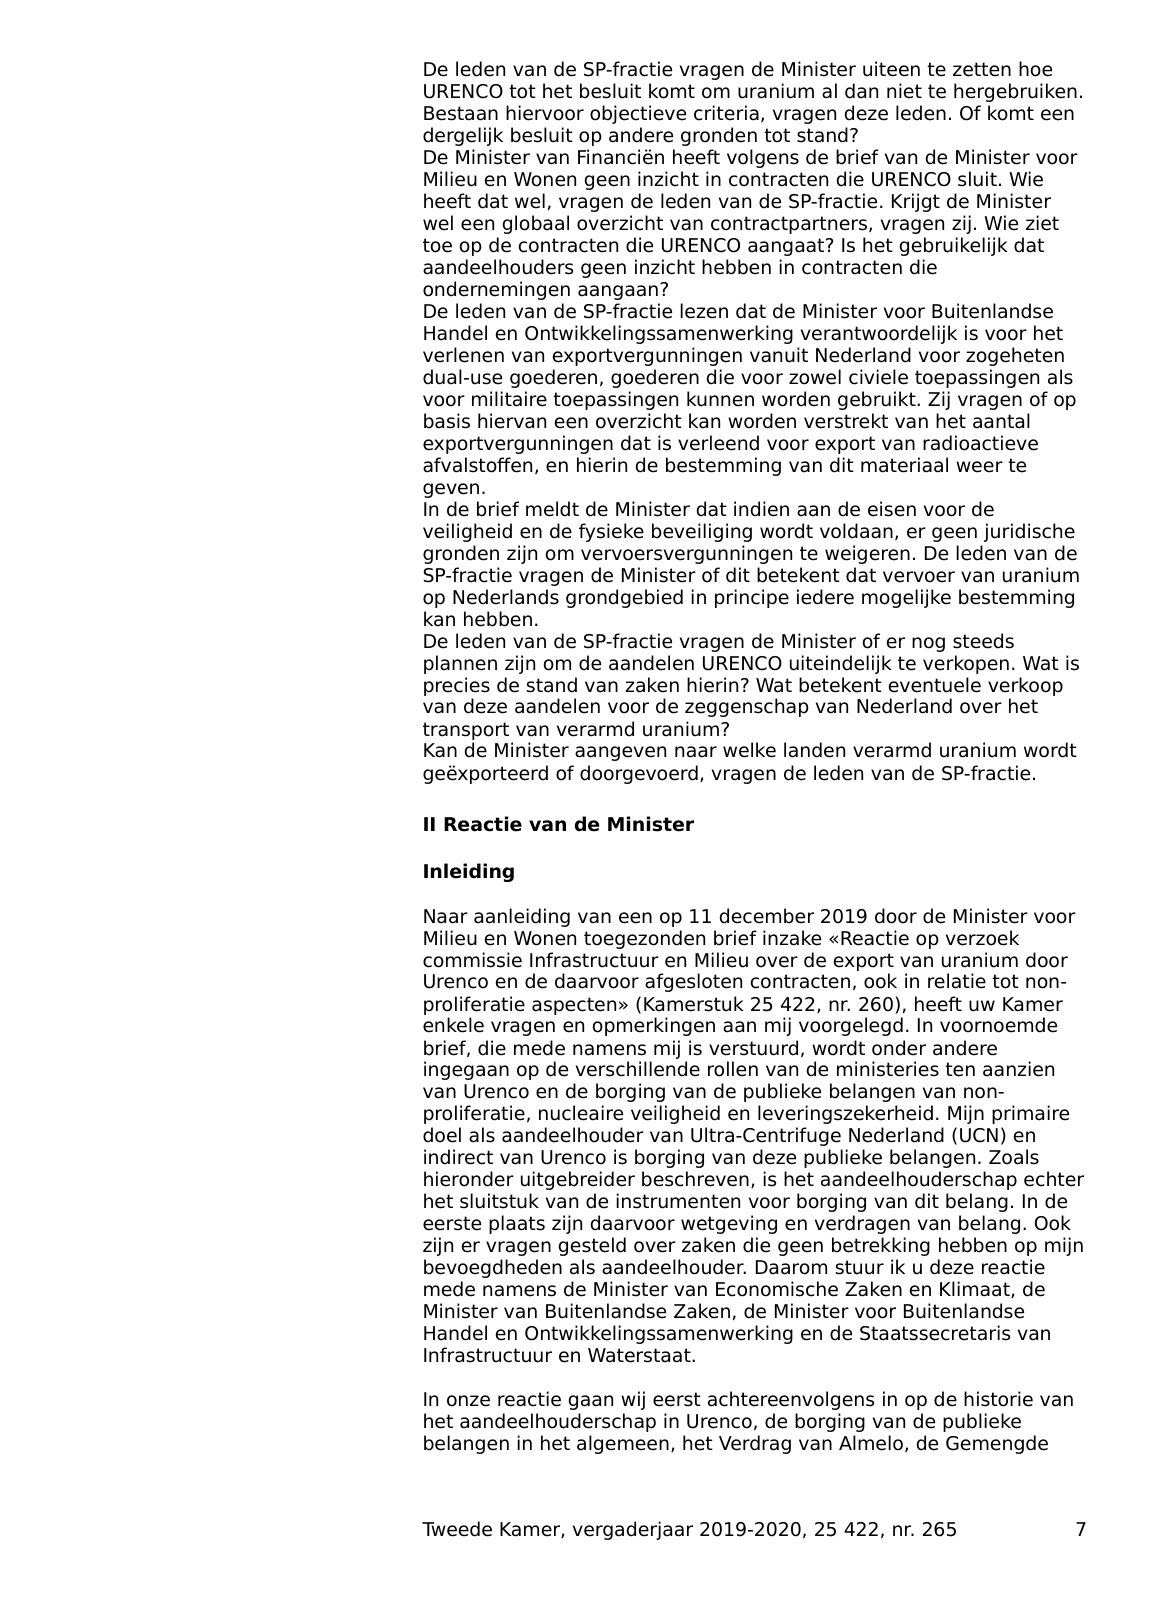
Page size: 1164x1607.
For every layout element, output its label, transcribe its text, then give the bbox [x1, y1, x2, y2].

subtitle Inleiding [422, 861, 1087, 883]
text In onze reactie gaan wij eerst achtereenvolgens in op de historie van het aandeelhouderschap in Urenco, de borging van de publieke belangen in het algemeen, het Verdrag van Almelo, de Gemengde [422, 1389, 1087, 1455]
text De Minister van Financiën heeft volgens de brief van de Minister voor Milieu en Wonen geen inzicht in contracten die URENCO sluit. Wie heeft dat wel, vragen de leden van de SP-fractie. Krijgt de Minister wel een globaal overzicht van contractpartners, vragen zij. Wie ziet toe op de contracten die URENCO aangaat? Is het gebruikelijk dat aandeelhouders geen inzicht hebben in contracten die ondernemingen aangaan? [422, 147, 1087, 301]
text In de brief meldt de Minister dat indien aan de eisen voor de veiligheid en de fysieke beveiliging wordt voldaan, er geen juridische gronden zijn om vervoersvergunningen te weigeren. De leden van de SP-fractie vragen de Minister of dit betekent dat vervoer van uranium op Nederlands grondgebied in principe iedere mogelijke bestemming kan hebben. [422, 499, 1087, 631]
text De leden van de SP-fractie lezen dat de Minister voor Buitenlandse Handel en Ontwikkelingssamenwerking verantwoordelijk is voor het verlenen van exportvergunningen vanuit Nederland voor zogeheten dual-use goederen, goederen die voor zowel civiele toepassingen als voor militaire toepassingen kunnen worden gebruikt. Zij vragen of op basis hiervan een overzicht kan worden verstrekt van het aantal exportvergunningen dat is verleend voor export van radioactieve afvalstoffen, en hierin de bestemming van dit materiaal weer te geven. [422, 301, 1087, 499]
text De leden van de SP-fractie vragen de Minister of er nog steeds plannen zijn om de aandelen URENCO uiteindelijk te verkopen. Wat is precies de stand van zaken hierin? Wat betekent eventuele verkoop van deze aandelen voor de zeggenschap van Nederland over het transport van verarmd uranium? [422, 631, 1087, 740]
text Kan de Minister aangeven naar welke landen verarmd uranium wordt geëxporteerd of doorgevoerd, vragen de leden van de SP-fractie. [422, 740, 1087, 784]
text Naar aanleiding van een op 11 december 2019 door de Minister voor Milieu en Wonen toegezonden brief inzake «Reactie op verzoek commissie Infrastructuur en Milieu over de export van uranium door Urenco en de daarvoor afgesloten contracten, ook in relatie tot non-proliferatie aspecten» (Kamerstuk 25 422, nr. 260), heeft uw Kamer enkele vragen en opmerkingen aan mij voorgelegd. In voornoemde brief, die mede namens mij is verstuurd, wordt onder andere ingegaan op de verschillende rollen van de ministeries ten aanzien van Urenco en de borging van de publieke belangen van non-proliferatie, nucleaire veiligheid en leveringszekerheid. Mijn primaire doel als aandeelhouder van Ultra-Centrifuge Nederland (UCN) en indirect van Urenco is borging van deze publieke belangen. Zoals hieronder uitgebreider beschreven, is het aandeelhouderschap echter het sluitstuk van de instrumenten voor borging van dit belang. In de eerste plaats zijn daarvoor wetgeving en verdragen van belang. Ook zijn er vragen gesteld over zaken die geen betrekking hebben op mijn bevoegdheden als aandeelhouder. Daarom stuur ik u deze reactie mede namens de Minister van Economische Zaken en Klimaat, de Minister van Buitenlandse Zaken, de Minister voor Buitenlandse Handel en Ontwikkelingssamenwerking en de Staatssecretaris van Infrastructuur en Waterstaat. [422, 906, 1087, 1367]
subtitle II Reactie van de Minister [422, 814, 1087, 836]
text De leden van de SP-fractie vragen de Minister uiteen te zetten hoe URENCO tot het besluit komt om uranium al dan niet te hergebruiken. Bestaan hiervoor objectieve criteria, vragen deze leden. Of komt een dergelijk besluit op andere gronden tot stand? [422, 59, 1087, 147]
